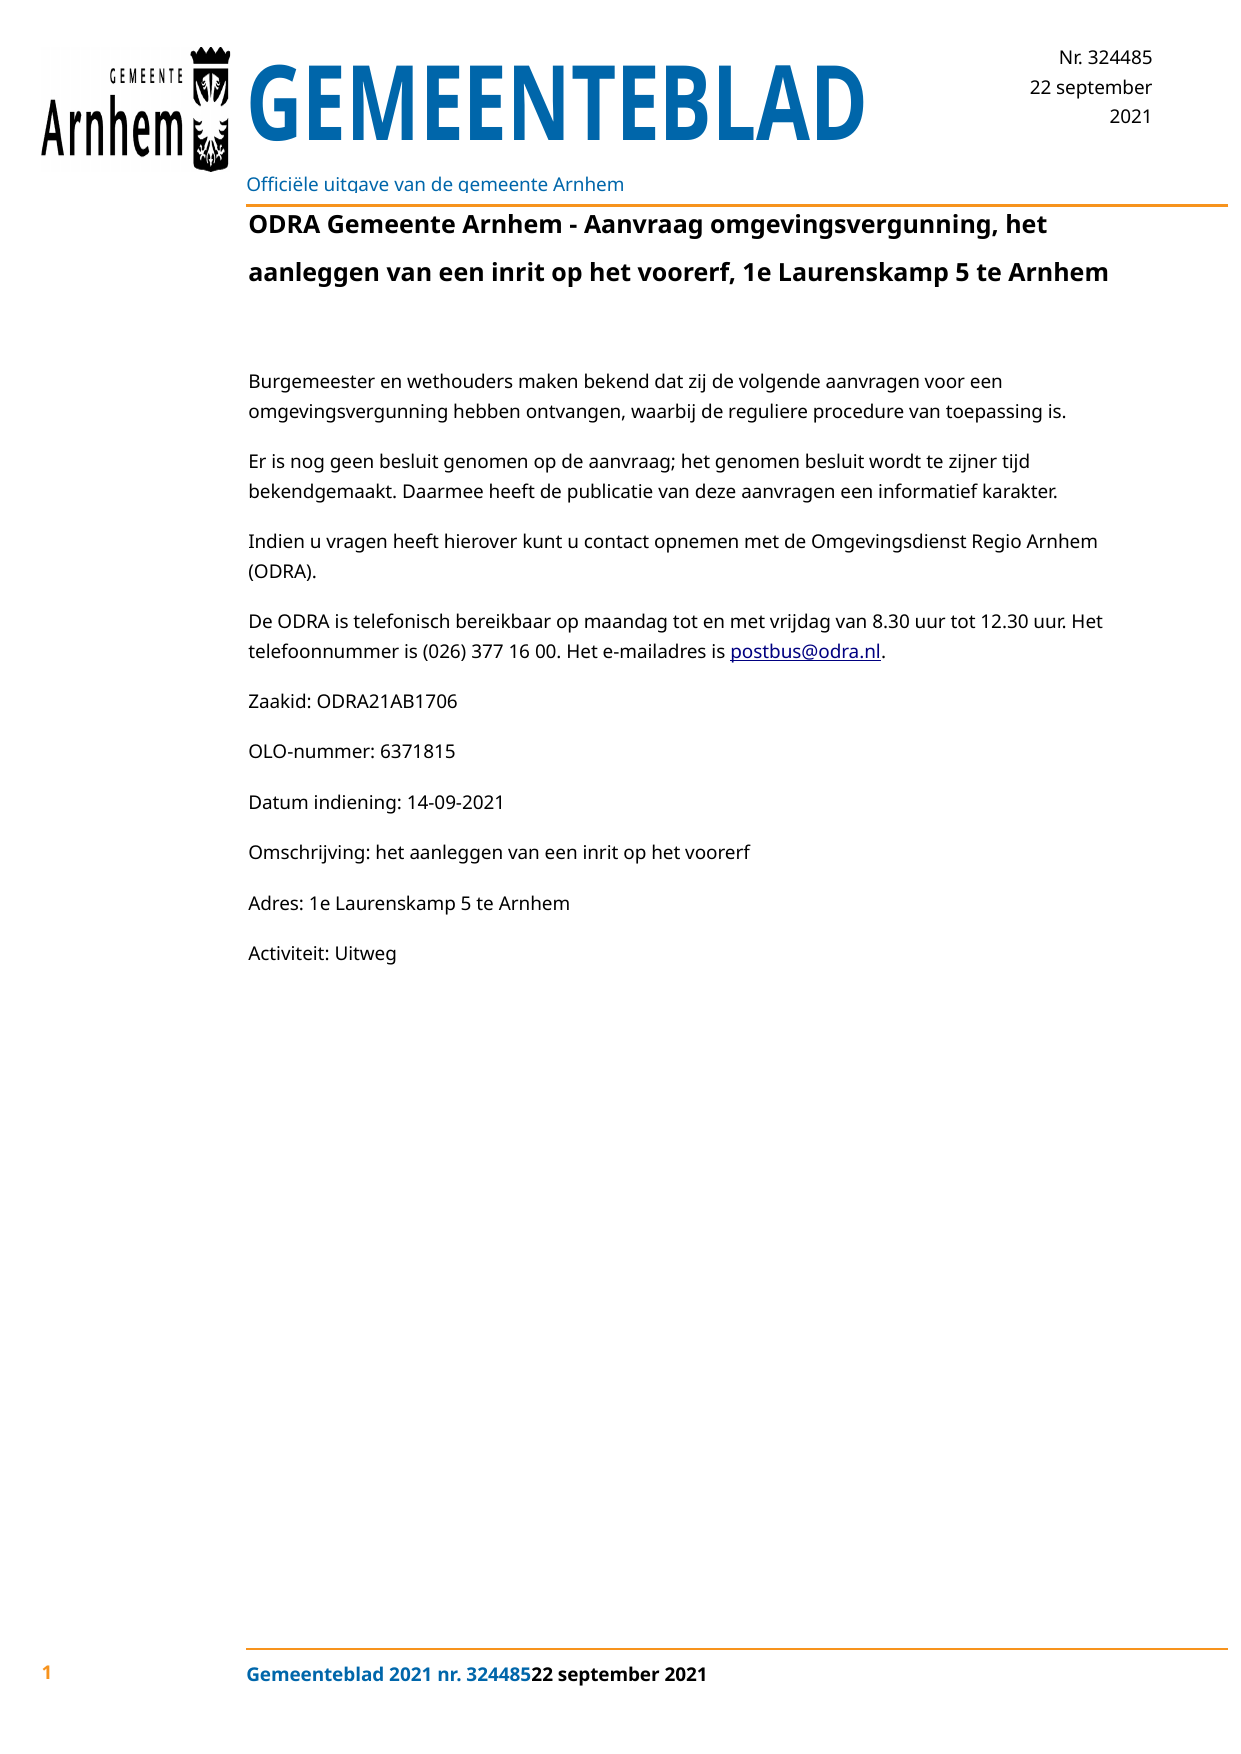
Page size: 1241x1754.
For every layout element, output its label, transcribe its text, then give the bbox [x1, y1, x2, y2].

text OLO-nummer: 6371815 [248, 739, 1152, 764]
text Zaakid: ODRA21AB1706 [248, 688, 1152, 714]
text Adres: 1e Laurenskamp 5 te Arnhem [248, 890, 1152, 916]
text ODRA Gemeente Arnhem - Aanvraag omgevingsvergunning, het aanleggen van een inrit op het voorerf, 1e Laurenskamp 5 te Arnhem [248, 207, 1152, 288]
text Datum indiening: 14-09-2021 [248, 789, 1152, 815]
picture [41, 47, 231, 172]
text Indien u vragen heeft hierover kunt u contact opnemen met de Omgevingsdienst Regio Arnhem (ODRA). [248, 528, 1152, 584]
text De ODRA is telefonisch bereikbaar op maandag tot en met vrijdag van 8.30 uur tot 12.30 uur. Het telefoonnummer is (026) 377 16 00. Het e-mailadres is postbus@odra.nl. [248, 608, 1152, 664]
text Burgemeester en wethouders maken bekend dat zij de volgende aanvragen voor een omgevingsvergunning hebben ontvangen, waarbij de reguliere procedure van toepassing is. [248, 368, 1152, 424]
text Er is nog geen besluit genomen op de aanvraag; het genomen besluit wordt te zijner tijd bekendgemaakt. Daarmee heeft de publicatie van deze aanvragen een informatief karakter. [248, 448, 1152, 504]
text Activiteit: Uitweg [248, 940, 1152, 966]
text Omschrijving: het aanleggen van een inrit op het voorerf [248, 839, 1152, 865]
